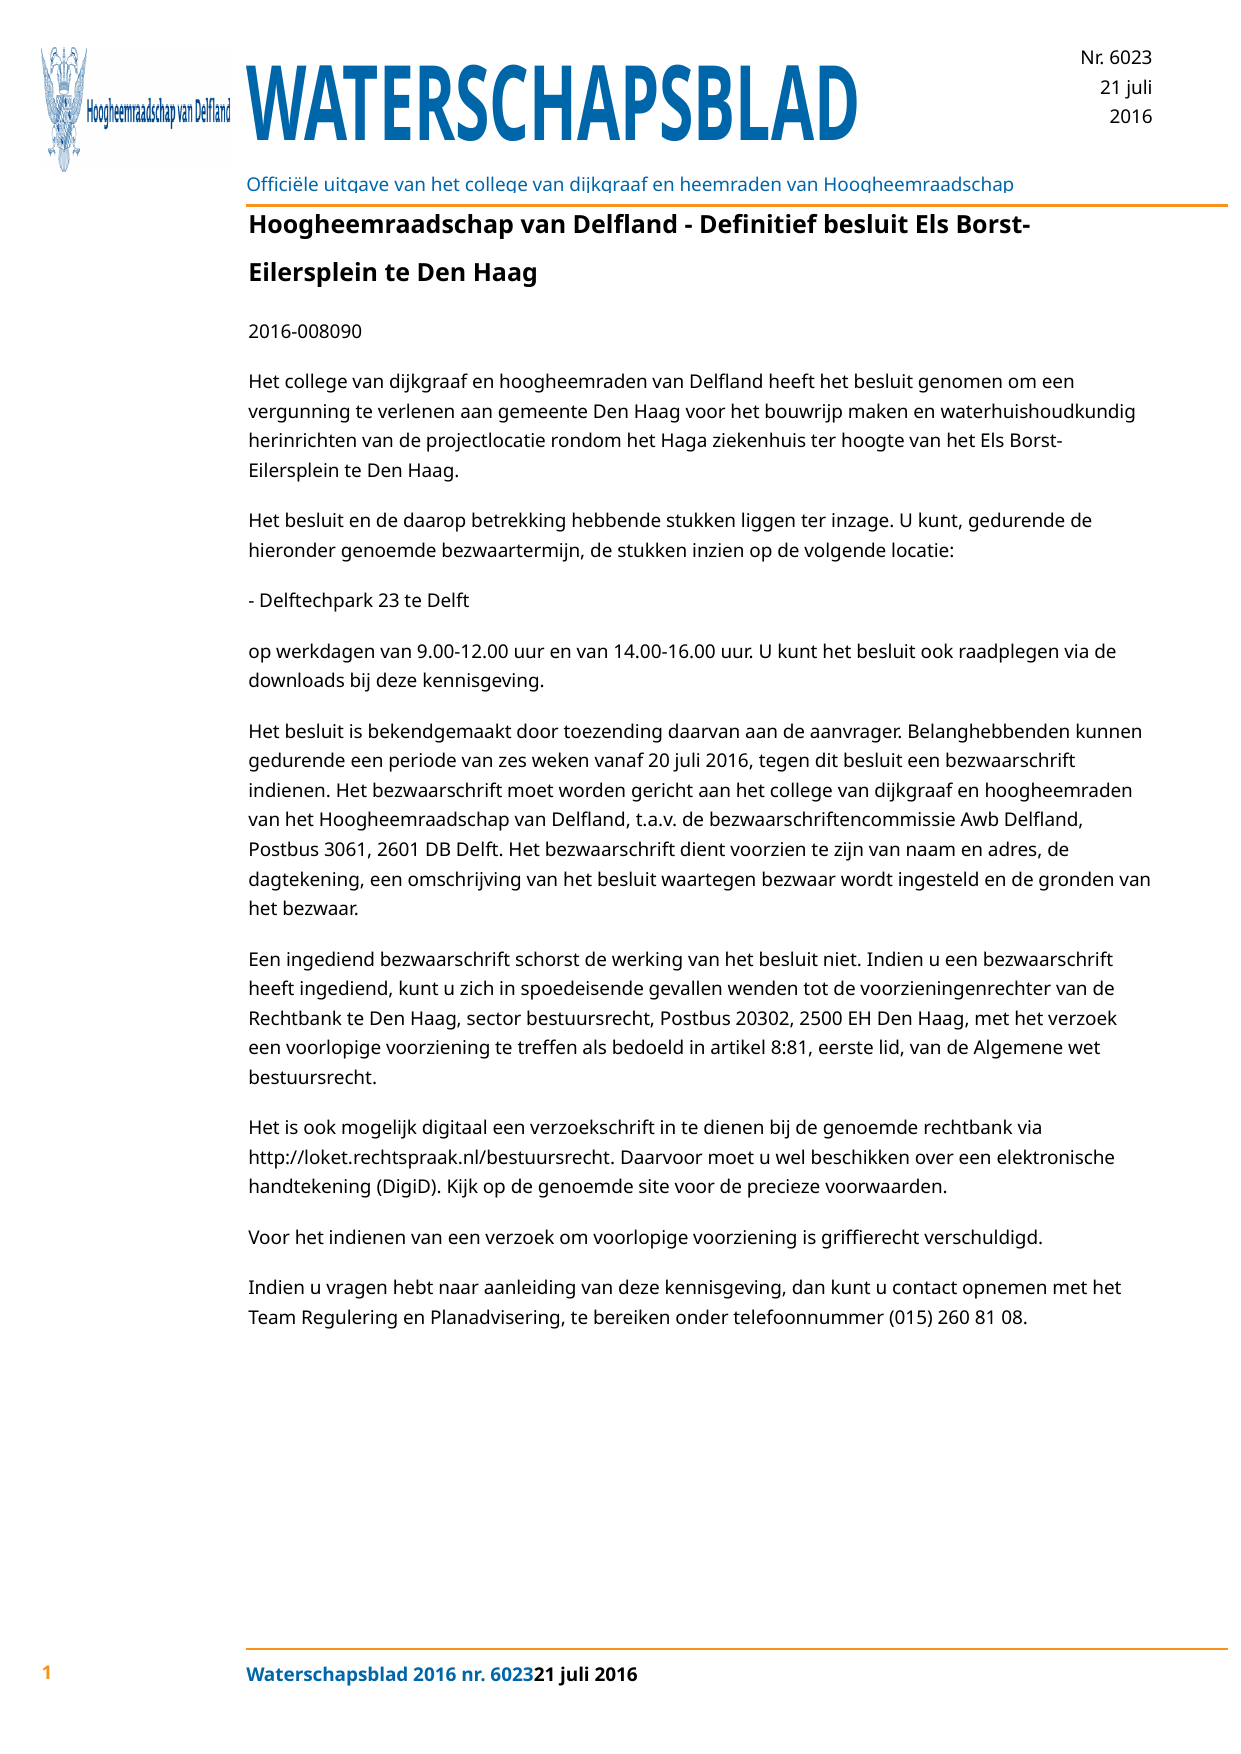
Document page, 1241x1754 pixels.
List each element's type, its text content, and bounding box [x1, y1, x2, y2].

picture [41, 47, 231, 172]
text Een ingediend bezwaarschrift schorst de werking van het besluit niet. Indien u een bezwaarschrift heeft ingediend, kunt u zich in spoedeisende gevallen wenden tot de voorzieningenrechter van de Rechtbank te Den Haag, sector bestuursrecht, Postbus 20302, 2500 EH Den Haag, met het verzoek een voorlopige voorziening te treffen als bedoeld in artikel 8:81, eerste lid, van de Algemene wet bestuursrecht. [248, 946, 1152, 1090]
text Voor het indienen van een verzoek om voorlopige voorziening is griffierecht verschuldigd. [248, 1224, 1152, 1250]
text - Delftechpark 23 te Delft [248, 587, 1152, 613]
text Het is ook mogelijk digitaal een verzoekschrift in te dienen bij de genoemde rechtbank via http://loket.rechtspraak.nl/bestuursrecht. Daarvoor moet u wel beschikken over een elektronische handtekening (DigiD). Kijk op de genoemde site voor de precieze voorwaarden. [248, 1114, 1152, 1199]
text op werkdagen van 9.00-12.00 uur en van 14.00-16.00 uur. U kunt het besluit ook raadplegen via de downloads bij deze kennisgeving. [248, 638, 1152, 693]
text Het college van dijkgraaf en hoogheemraden van Delfland heeft het besluit genomen om een vergunning te verlenen aan gemeente Den Haag voor het bouwrijp maken en waterhuishoudkundig herinrichten van de projectlocatie rondom het Haga ziekenhuis ter hoogte van het Els Borst-Eilersplein te Den Haag. [248, 368, 1152, 483]
text Het besluit en de daarop betrekking hebbende stukken liggen ter inzage. U kunt, gedurende de hieronder genoemde bezwaartermijn, de stukken inzien op de volgende locatie: [248, 507, 1152, 563]
text Het besluit is bekendgemaakt door toezending daarvan aan de aanvrager. Belanghebbenden kunnen gedurende een periode van zes weken vanaf 20 juli 2016, tegen dit besluit een bezwaarschrift indienen. Het bezwaarschrift moet worden gericht aan het college van dijkgraaf en hoogheemraden van het Hoogheemraadschap van Delfland, t.a.v. de bezwaarschriftencommissie Awb Delfland, Postbus 3061, 2601 DB Delft. Het bezwaarschrift dient voorzien te zijn van naam en adres, de dagtekening, een omschrijving van het besluit waartegen bezwaar wordt ingesteld en de gronden van het bezwaar. [248, 718, 1152, 921]
text Hoogheemraadschap van Delfland - Definitief besluit Els Borst-Eilersplein te Den Haag [248, 207, 1152, 288]
text 2016-008090 [248, 318, 1152, 344]
text Indien u vragen hebt naar aanleiding van deze kennisgeving, dan kunt u contact opnemen met het Team Regulering en Planadvisering, te bereiken onder telefoonnummer (015) 260 81 08. [248, 1274, 1152, 1330]
